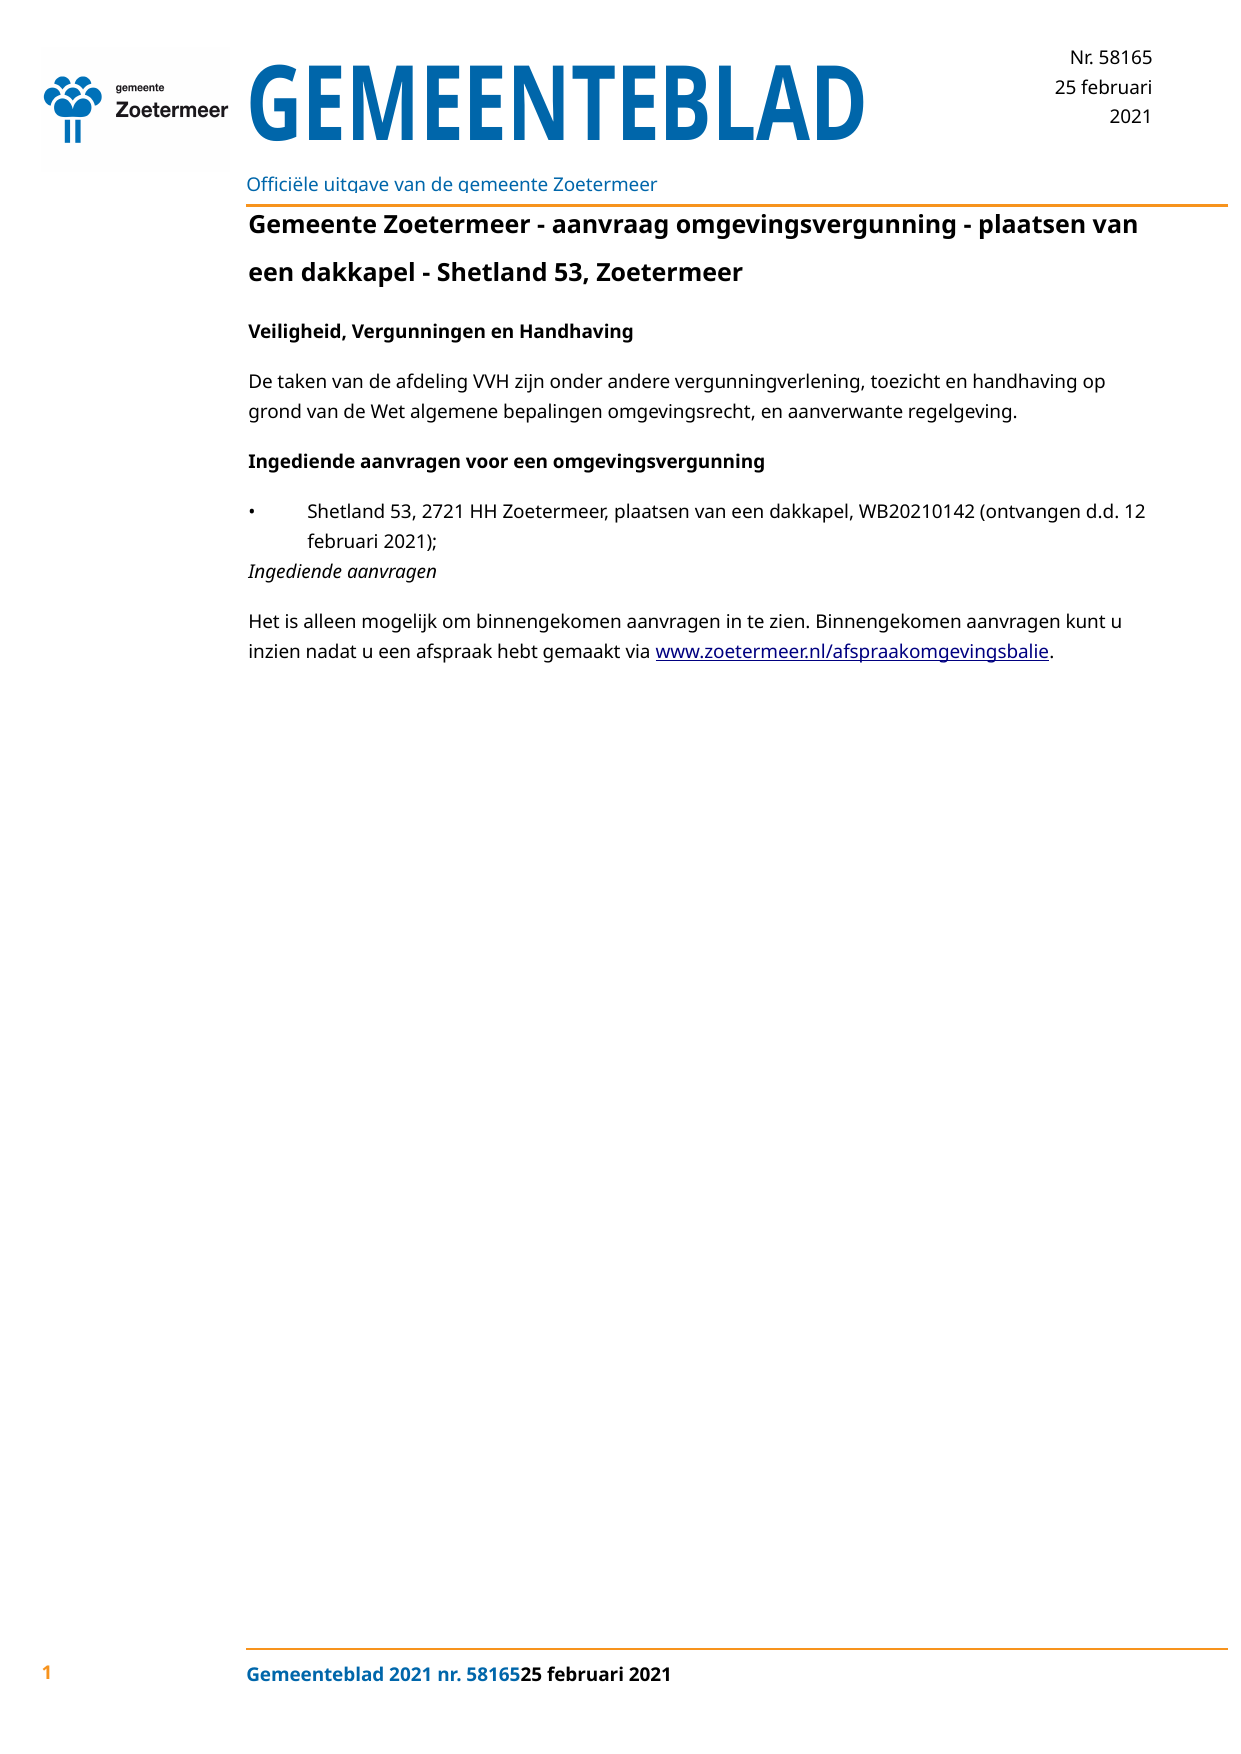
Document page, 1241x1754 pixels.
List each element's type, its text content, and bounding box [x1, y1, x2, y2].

text Ingediende aanvragen [248, 558, 1152, 584]
text De taken van de afdeling VVH zijn onder andere vergunningverlening, toezicht en handhaving op grond van de Wet algemene bepalingen omgevingsrecht, en aanverwante regelgeving. [248, 368, 1152, 424]
text Ingediende aanvragen voor een omgevingsvergunning [248, 448, 1152, 474]
text Het is alleen mogelijk om binnengekomen aanvragen in te zien. Binnengekomen aanvragen kunt u inzien nadat u een afspraak hebt gemaakt via www.zoetermeer.nl/afspraakomgevingsbalie. [248, 608, 1152, 664]
list Shetland 53, 2721 HH Zoetermeer, plaatsen van een dakkapel, WB20210142 (ontvangen d.d. 12 februari 2021); [248, 499, 1152, 554]
picture [41, 47, 231, 172]
text Veiligheid, Vergunningen en Handhaving [248, 318, 1152, 344]
text Gemeente Zoetermeer - aanvraag omgevingsvergunning - plaatsen van een dakkapel - Shetland 53, Zoetermeer [248, 207, 1152, 288]
